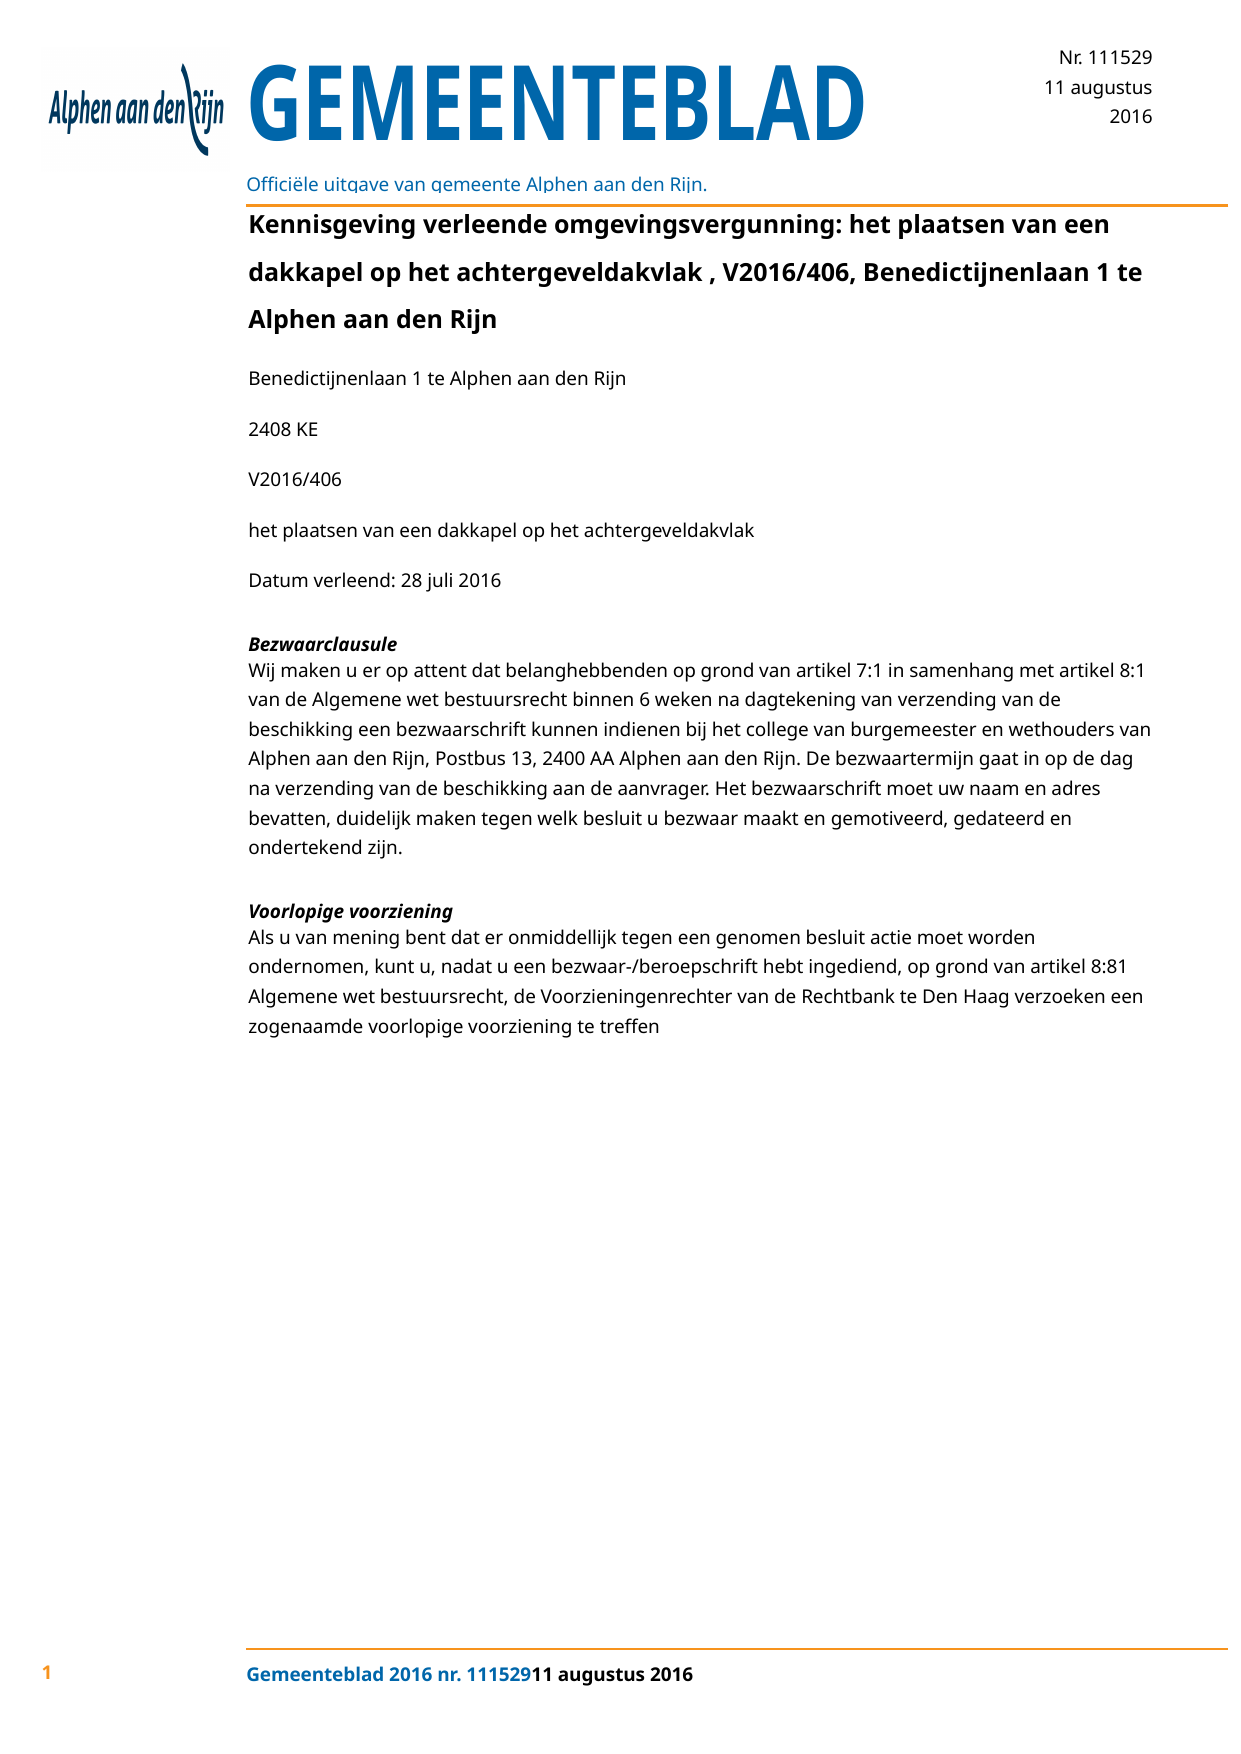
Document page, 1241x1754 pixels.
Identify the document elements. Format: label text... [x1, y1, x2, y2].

text 2408 KE [248, 416, 1152, 442]
text Kennisgeving verleende omgevingsvergunning: het plaatsen van een dakkapel op het achtergeveldakvlak , V2016/406, Benedictijnenlaan 1 te Alphen aan den Rijn [248, 207, 1152, 336]
text Bezwaarclausule [248, 631, 1152, 657]
text Datum verleend: 28 juli 2016 [248, 567, 1152, 593]
text Voorlopige voorziening [248, 898, 1152, 924]
text Wij maken u er op attent dat belanghebbenden op grond van artikel 7:1 in samenhang met artikel 8:1 van de Algemene wet bestuursrecht binnen 6 weken na dagtekening van verzending van de beschikking een bezwaarschrift kunnen indienen bij het college van burgemeester en wethouders van Alphen aan den Rijn, Postbus 13, 2400 AA Alphen aan den Rijn. De bezwaartermijn gaat in op de dag na verzending van de beschikking aan de aanvrager. Het bezwaarschrift moet uw naam en adres bevatten, duidelijk maken tegen welk besluit u bezwaar maakt en gemotiveerd, gedateerd en ondertekend zijn. [248, 657, 1152, 860]
text V2016/406 [248, 466, 1152, 492]
text het plaatsen van een dakkapel op het achtergeveldakvlak [248, 517, 1152, 542]
picture [41, 47, 231, 172]
text Als u van mening bent dat er onmiddellijk tegen een genomen besluit actie moet worden ondernomen, kunt u, nadat u een bezwaar-/beroepschrift hebt ingediend, op grond van artikel 8:81 Algemene wet bestuursrecht, de Voorzieningenrechter van de Rechtbank te Den Haag verzoeken een zogenaamde voorlopige voorziening te treffen [248, 924, 1152, 1038]
text Benedictijnenlaan 1 te Alphen aan den Rijn [248, 366, 1152, 391]
